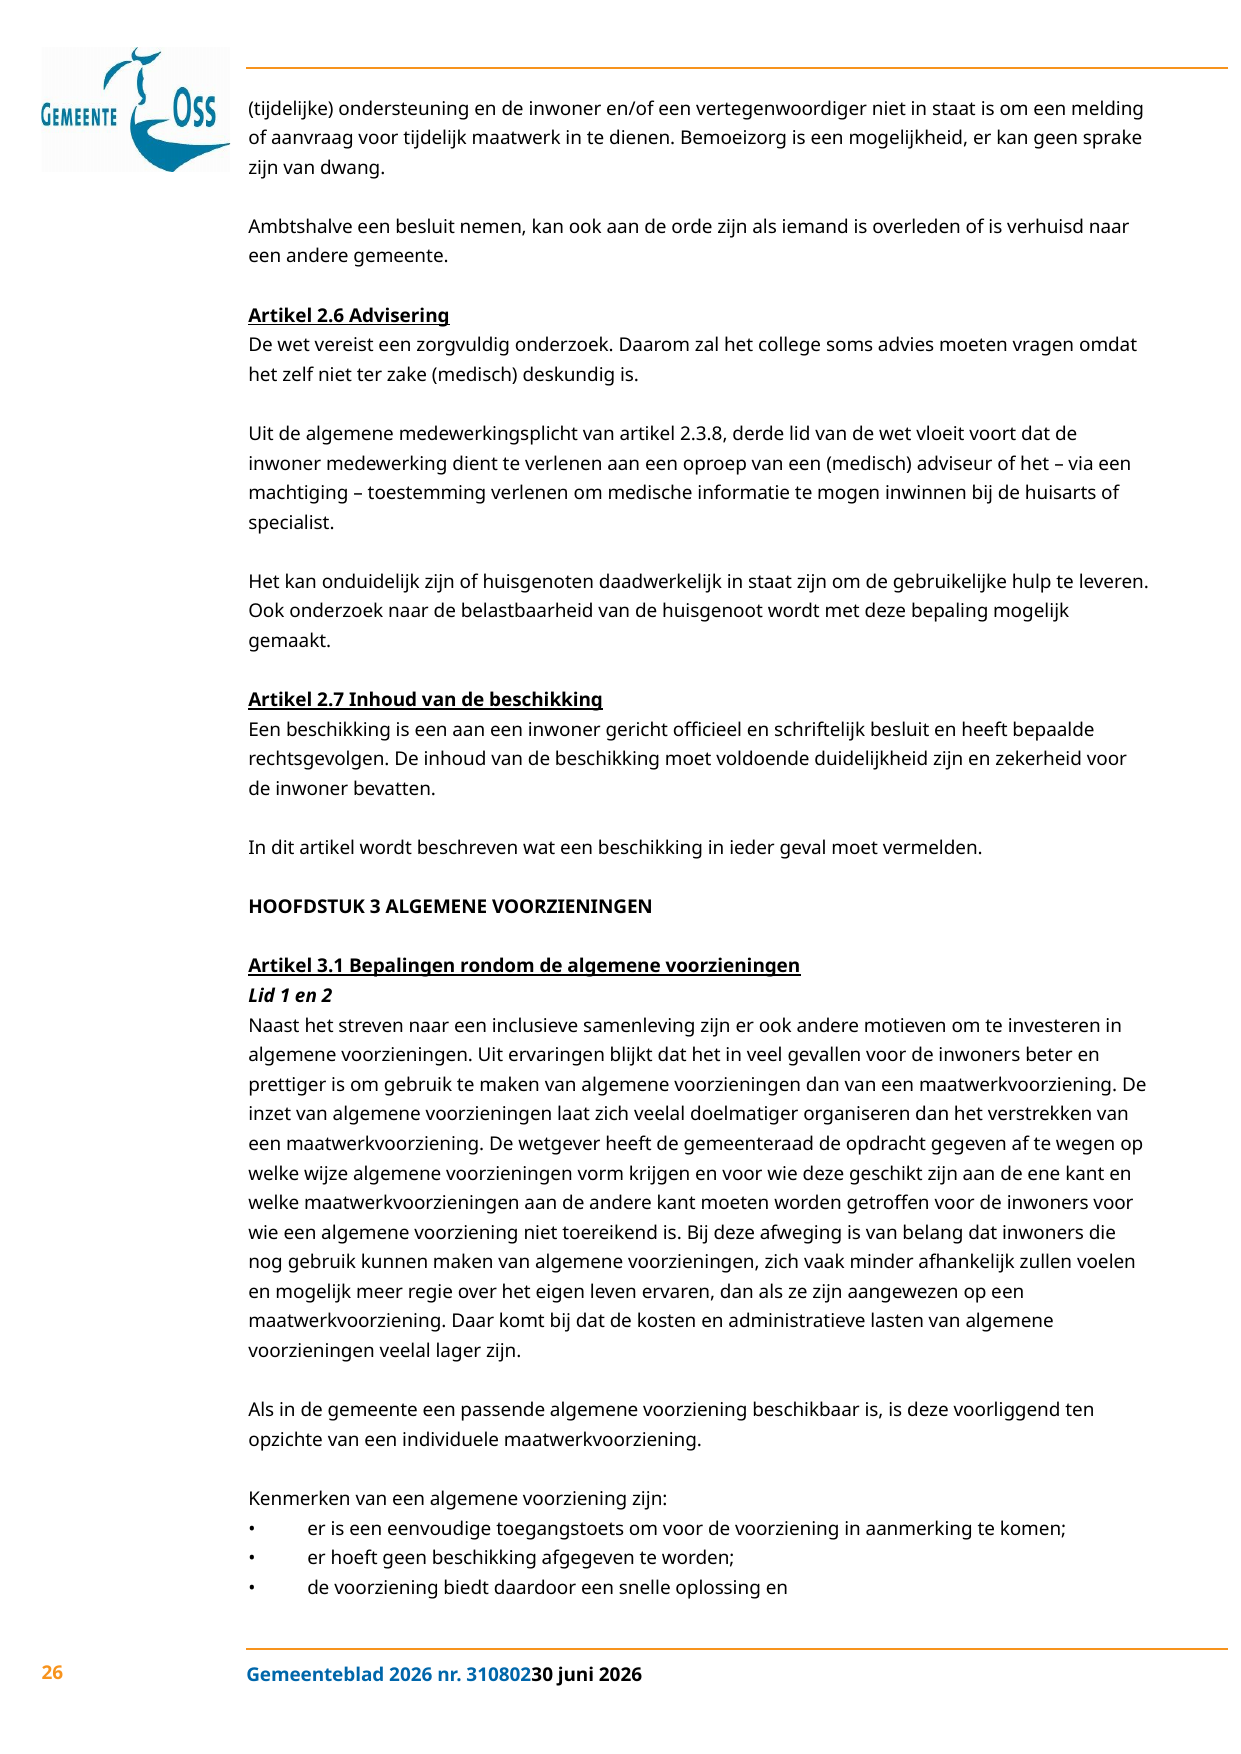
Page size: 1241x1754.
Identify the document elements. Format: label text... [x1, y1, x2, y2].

text Artikel 2.6 Advisering [248, 302, 1152, 328]
text HOOFDSTUK 3 ALGEMENE VOORZIENINGEN [248, 893, 1152, 919]
text Als in de gemeente een passende algemene voorziening beschikbaar is, is deze voorliggend ten opzichte van een individuele maatwerkvoorziening. [248, 1396, 1152, 1452]
text Het kan onduidelijk zijn of huisgenoten daadwerkelijk in staat zijn om de gebruikelijke hulp te leveren. Ook onderzoek naar de belastbaarheid van de huisgenoot wordt met deze bepaling mogelijk gemaakt. [248, 568, 1152, 653]
text (tijdelijke) ondersteuning en de inwoner en/of een vertegenwoordiger niet in staat is om een melding of aanvraag voor tijdelijk maatwerk in te dienen. Bemoeizorg is een mogelijkheid, er kan geen sprake zijn van dwang. [248, 95, 1152, 180]
list er hoeft geen beschikking afgegeven te worden; [248, 1544, 1152, 1570]
text In dit artikel wordt beschreven wat een beschikking in ieder geval moet vermelden. [248, 834, 1152, 860]
text Artikel 2.7 Inhoud van de beschikking [248, 686, 1152, 712]
list de voorziening biedt daardoor een snelle oplossing en [248, 1574, 1152, 1600]
list er is een eenvoudige toegangstoets om voor de voorziening in aanmerking te komen; [248, 1515, 1152, 1541]
text Een beschikking is een aan een inwoner gericht officieel en schriftelijk besluit en heeft bepaalde rechtsgevolgen. De inhoud van de beschikking moet voldoende duidelijkheid zijn en zekerheid voor de inwoner bevatten. [248, 716, 1152, 801]
text Lid 1 en 2 [248, 982, 1152, 1008]
text Kenmerken van een algemene voorziening zijn: [248, 1485, 1152, 1511]
text Artikel 3.1 Bepalingen rondom de algemene voorzieningen [248, 953, 1152, 978]
text Uit de algemene medewerkingsplicht van artikel 2.3.8, derde lid van de wet vloeit voort dat de inwoner medewerking dient te verlenen aan een oproep van een (medisch) adviseur of het – via een machtiging – toestemming verlenen om medische informatie te mogen inwinnen bij de huisarts of specialist. [248, 420, 1152, 535]
text Naast het streven naar een inclusieve samenleving zijn er ook andere motieven om te investeren in algemene voorzieningen. Uit ervaringen blijkt dat het in veel gevallen voor de inwoners beter en prettiger is om gebruik te maken van algemene voorzieningen dan van een maatwerkvoorziening. De inzet van algemene voorzieningen laat zich veelal doelmatiger organiseren dan het verstrekken van een maatwerkvoorziening. De wetgever heeft de gemeenteraad de opdracht gegeven af te wegen op welke wijze algemene voorzieningen vorm krijgen en voor wie deze geschikt zijn aan de ene kant en welke maatwerkvoorzieningen aan de andere kant moeten worden getroffen voor de inwoners voor wie een algemene voorziening niet toereikend is. Bij deze afweging is van belang dat inwoners die nog gebruik kunnen maken van algemene voorzieningen, zich vaak minder afhankelijk zullen voelen en mogelijk meer regie over het eigen leven ervaren, dan als ze zijn aangewezen op een maatwerkvoorziening. Daar komt bij dat de kosten en administratieve lasten van algemene voorzieningen veelal lager zijn. [248, 1012, 1152, 1363]
text De wet vereist een zorgvuldig onderzoek. Daarom zal het college soms advies moeten vragen omdat het zelf niet ter zake (medisch) deskundig is. [248, 331, 1152, 387]
picture [41, 47, 231, 172]
text Ambtshalve een besluit nemen, kan ook aan de orde zijn als iemand is overleden of is verhuisd naar een andere gemeente. [248, 213, 1152, 268]
